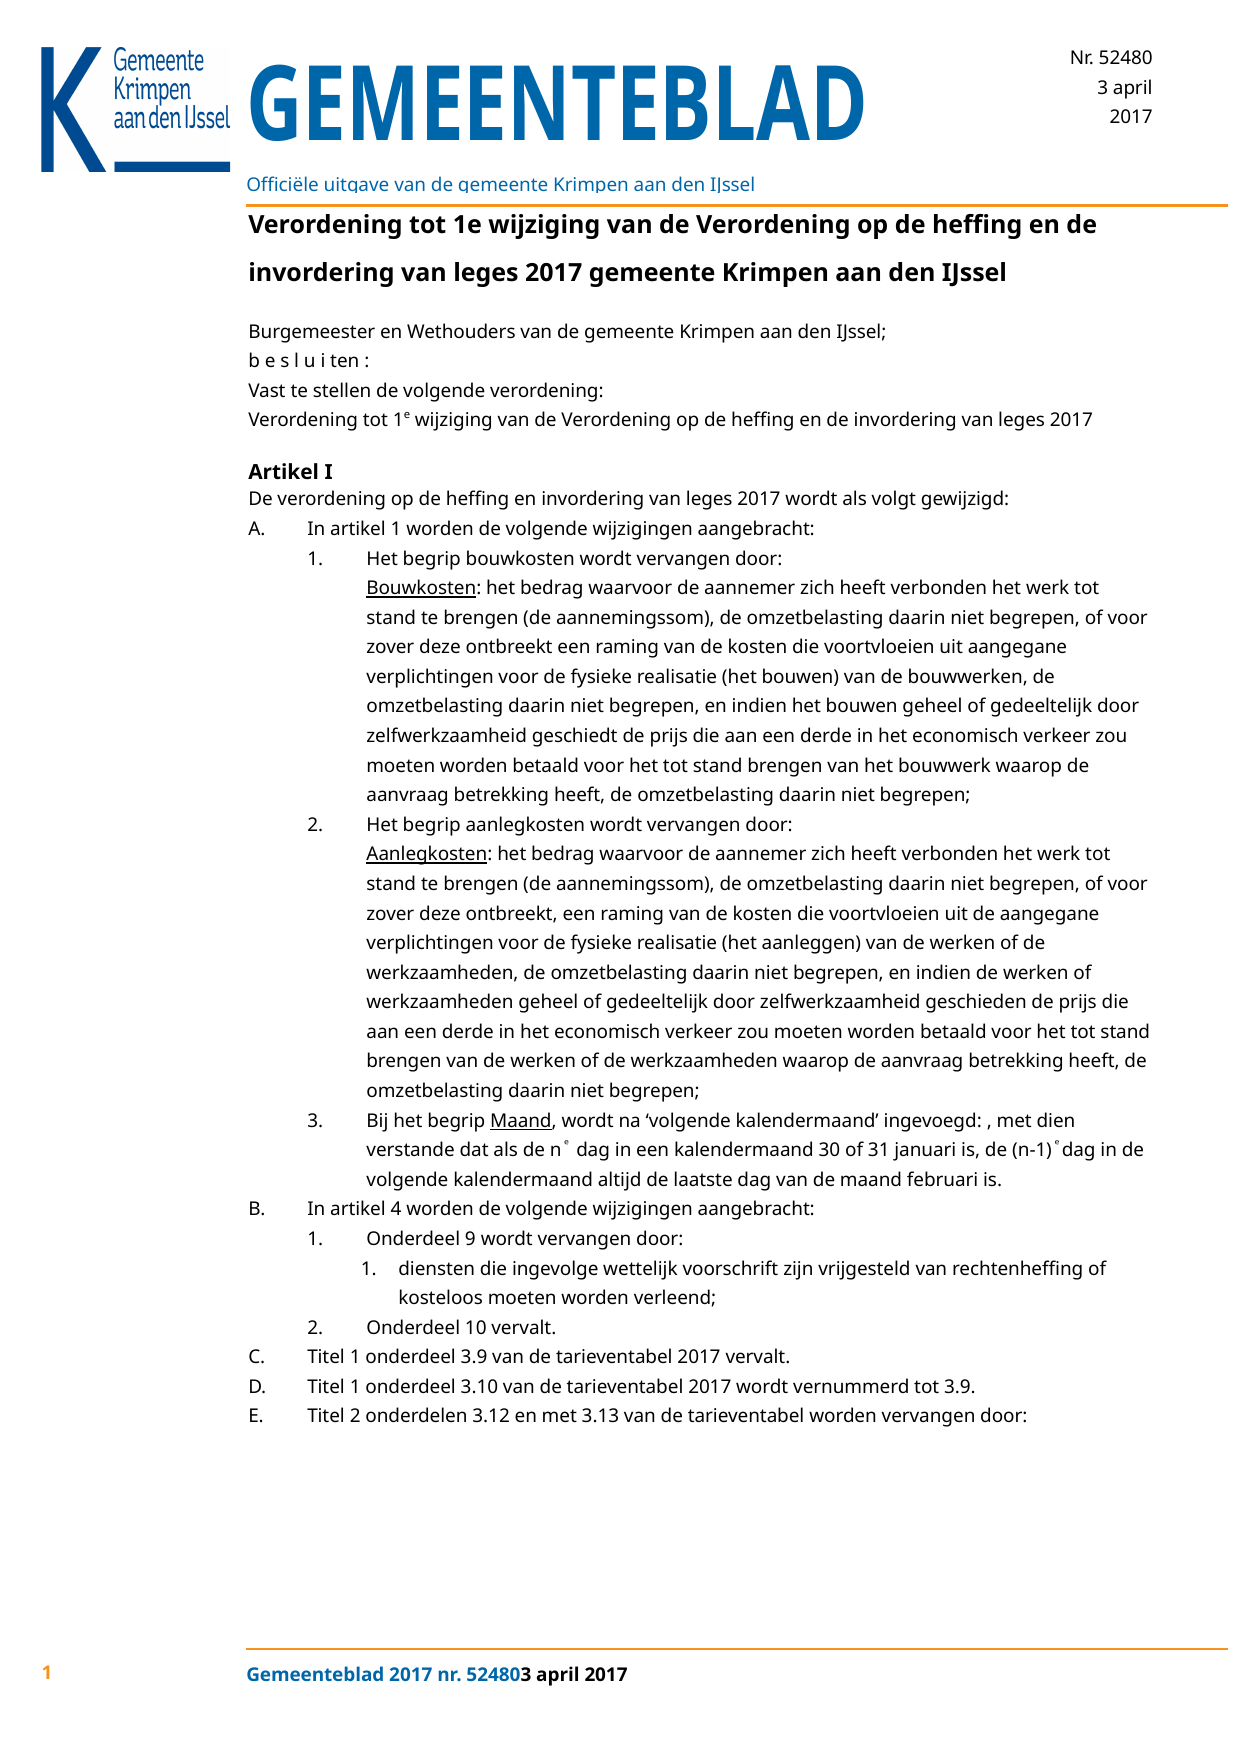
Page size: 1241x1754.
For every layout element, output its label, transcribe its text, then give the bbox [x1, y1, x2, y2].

text De verordening op de heffing en invordering van leges 2017 wordt als volgt gewijzigd: [248, 486, 1152, 511]
list Titel 1 onderdeel 3.9 van de tarieventabel 2017 vervalt. [248, 1343, 1152, 1369]
list diensten die ingevolge wettelijk voorschrift zijn vrijgesteld van rechtenheffing of kosteloos moeten worden verleend; [361, 1255, 1152, 1310]
picture [41, 47, 231, 172]
text b e s l u i ten : [248, 347, 1152, 373]
text Vast te stellen de volgende verordening: [248, 377, 1152, 403]
list Onderdeel 10 vervalt. [307, 1314, 1152, 1339]
text Artikel I [248, 457, 1152, 486]
text Verordening tot 1e wijziging van de Verordening op de heffing en de invordering van leges 2017 gemeente Krimpen aan den IJssel [248, 207, 1152, 288]
list In artikel 4 worden de volgende wijzigingen aangebracht: [248, 1196, 1152, 1221]
list Titel 2 onderdelen 3.12 en met 3.13 van de tarieventabel worden vervangen door: [248, 1403, 1152, 1428]
list Onderdeel 9 wordt vervangen door: [307, 1225, 1152, 1251]
list In artikel 1 worden de volgende wijzigingen aangebracht: [248, 515, 1152, 541]
list Aanlegkosten: het bedrag waarvoor de aannemer zich heeft verbonden het werk tot stand te brengen (de aannemingssom), de omzetbelasting daarin niet begrepen, of voor zover deze ontbreekt, een raming van de kosten die voortvloeien uit de aangegane verplichtingen voor de fysieke realisatie (het aanleggen) van de werken of de werkzaamheden, de omzetbelasting daarin niet begrepen, en indien de werken of werkzaamheden geheel of gedeeltelijk door zelfwerkzaamheid geschieden de prijs die aan een derde in het economisch verkeer zou moeten worden betaald voor het tot stand brengen van de werken of de werkzaamheden waarop de aanvraag betrekking heeft, de omzetbelasting daarin niet begrepen; [307, 841, 1152, 1103]
text Burgemeester en Wethouders van de gemeente Krimpen aan den IJssel; [248, 318, 1152, 344]
list Titel 1 onderdeel 3.10 van de tarieventabel 2017 wordt vernummerd tot 3.9. [248, 1373, 1152, 1399]
list Bij het begrip Maand, wordt na ‘volgende kalendermaand’ ingevoegd: , met dien verstande dat als de n ͤ dag in een kalendermaand 30 of 31 januari is, de (n-1) ͤ dag in de volgende kalendermaand altijd de laatste dag van de maand februari is. [307, 1107, 1152, 1192]
list Het begrip aanlegkosten wordt vervangen door: [307, 811, 1152, 837]
list Bouwkosten: het bedrag waarvoor de aannemer zich heeft verbonden het werk tot stand te brengen (de aannemingssom), de omzetbelasting daarin niet begrepen, of voor zover deze ontbreekt een raming van de kosten die voortvloeien uit aangegane verplichtingen voor de fysieke realisatie (het bouwen) van de bouwwerken, de omzetbelasting daarin niet begrepen, en indien het bouwen geheel of gedeeltelijk door zelfwerkzaamheid geschiedt de prijs die aan een derde in het economisch verkeer zou moeten worden betaald voor het tot stand brengen van het bouwwerk waarop de aanvraag betrekking heeft, de omzetbelasting daarin niet begrepen; [307, 574, 1152, 807]
list Het begrip bouwkosten wordt vervangen door: [307, 545, 1152, 570]
text Verordening tot 1e wijziging van de Verordening op de heffing en de invordering van leges 2017 [248, 407, 1152, 432]
